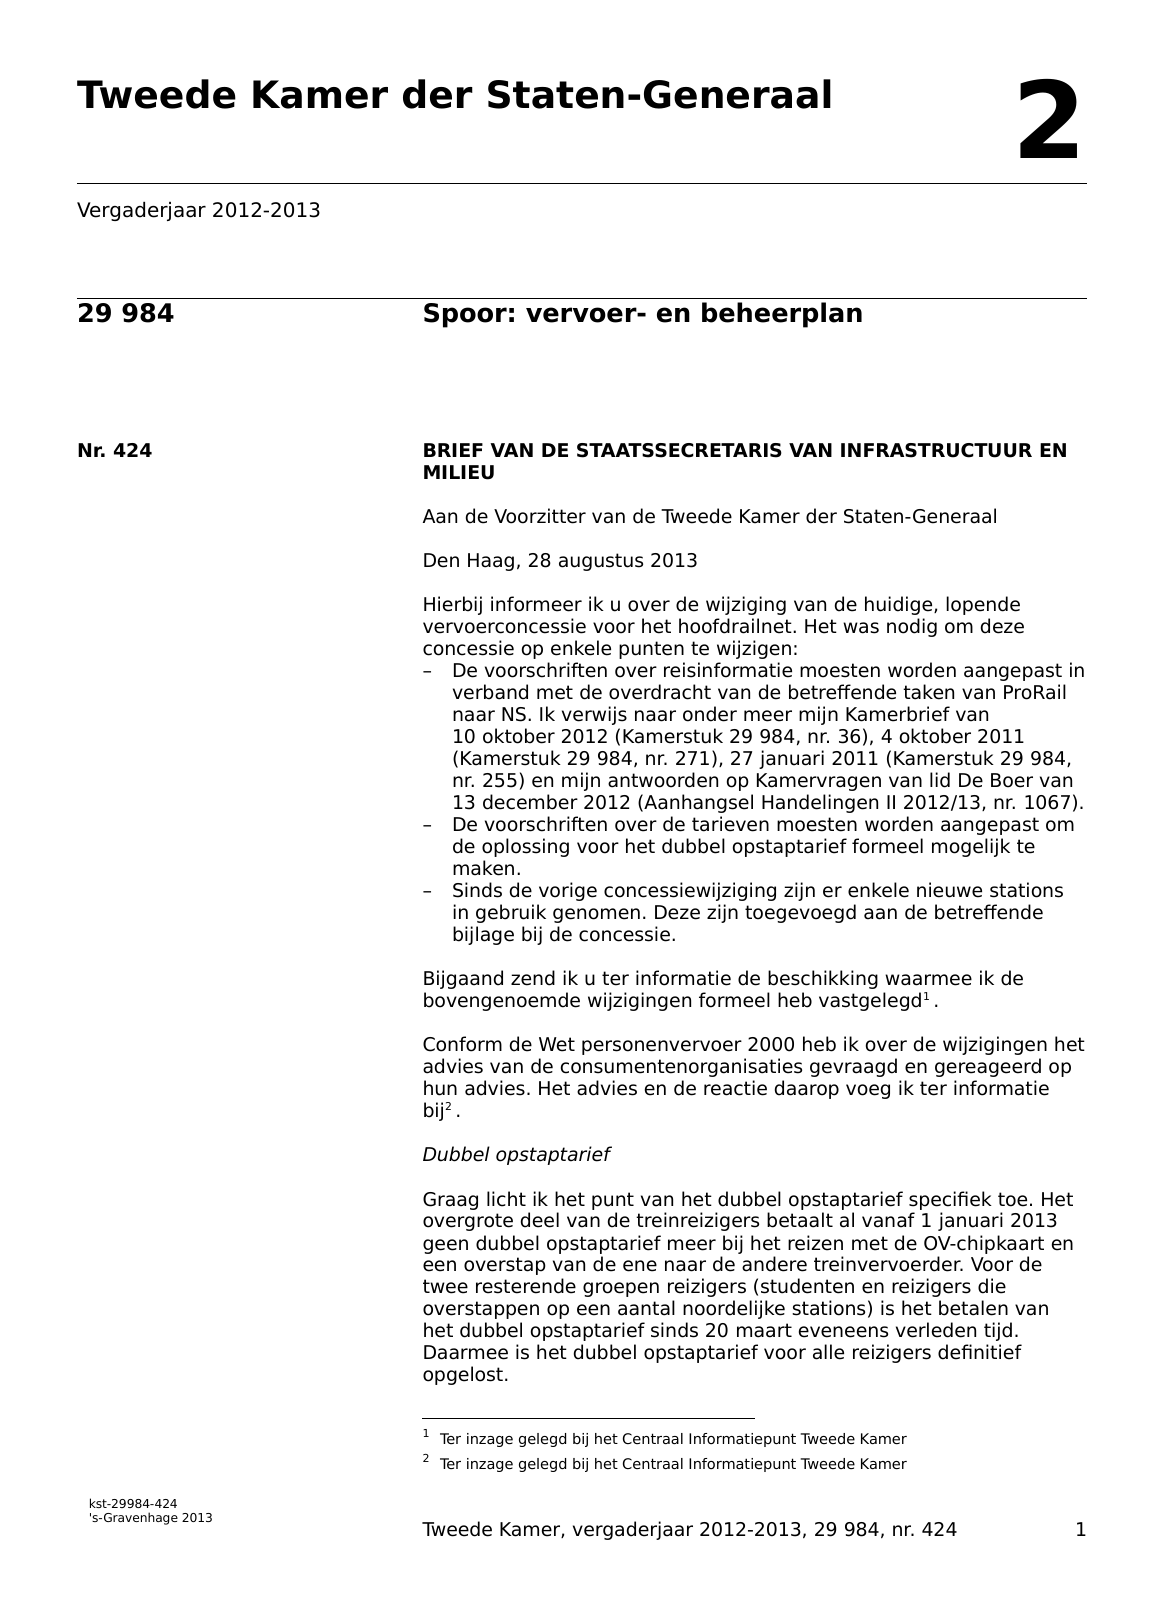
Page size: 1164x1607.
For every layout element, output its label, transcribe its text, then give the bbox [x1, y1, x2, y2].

text kst-29984-424 [88, 1497, 323, 1511]
subtitle Nr. 424 BRIEF VAN DE STAATSSECRETARIS VAN INFRASTRUCTUUR EN MILIEU [77, 440, 1087, 484]
text Bijgaand zend ik u ter informatie de beschikking waarmee ik de bovengenoemde wijzigingen formeel heb vastgelegd. [422, 968, 1087, 1012]
subtitle 29 984 Spoor: vervoer- en beheerplan [77, 299, 1087, 329]
text Den Haag, 28 augustus 2013 [422, 550, 1087, 572]
subtitle Dubbel opstaptarief [422, 1144, 1087, 1166]
text Graag licht ik het punt van het dubbel opstaptarief specifiek toe. Het overgrote deel van de treinreizigers betaalt al vanaf 1 januari 2013 geen dubbel opstaptarief meer bij het reizen met de OV-chipkaart en een overstap van de ene naar de andere treinvervoerder. Voor de twee resterende groepen reizigers (studenten en reizigers die overstappen op een aantal noordelijke stations) is het betalen van het dubbel opstaptarief sinds 20 maart eveneens verleden tijd. Daarmee is het dubbel opstaptarief voor alle reizigers definitief opgelost. [422, 1188, 1087, 1386]
text – De voorschriften over reisinformatie moesten worden aangepast in verband met de overdracht van de betreffende taken van ProRail naar NS. Ik verwijs naar onder meer mijn Kamerbrief van 10 oktober 2012 (Kamerstuk 29 984, nr. 36), 4 oktober 2011 (Kamerstuk 29 984, nr. 271), 27 januari 2011 (Kamerstuk 29 984, nr. 255) en mijn antwoorden op Kamervragen van lid De Boer van 13 december 2012 (Aanhangsel Handelingen II 2012/13, nr. 1067). [422, 660, 1087, 814]
table_cell Vergaderjaar 2012-2013 [77, 184, 1087, 298]
text Hierbij informeer ik u over de wijziging van de huidige, lopende vervoerconcessie voor het hoofdrailnet. Het was nodig om deze concessie op enkele punten te wijzigen: [422, 594, 1087, 660]
text Ter inzage gelegd bij het Centraal Informatiepunt Tweede Kamer [422, 1427, 1087, 1449]
text Aan de Voorzitter van de Tweede Kamer der Staten-Generaal [422, 506, 1087, 528]
text – De voorschriften over de tarieven moesten worden aangepast om de oplossing voor het dubbel opstaptarief formeel mogelijk te maken. [422, 814, 1087, 880]
text 's-Gravenhage 2013 [88, 1511, 323, 1525]
table_header 2 [886, 59, 1087, 183]
table_header Tweede Kamer der Staten-Generaal [77, 59, 886, 183]
text Conform de Wet personenvervoer 2000 heb ik over de wijzigingen het advies van de consumentenorganisaties gevraagd en gereageerd op hun advies. Het advies en de reactie daarop voeg ik ter informatie bij. [422, 1034, 1087, 1122]
text – Sinds de vorige concessiewijziging zijn er enkele nieuwe stations in gebruik genomen. Deze zijn toegevoegd aan de betreffende bijlage bij de concessie. [422, 880, 1087, 946]
text Ter inzage gelegd bij het Centraal Informatiepunt Tweede Kamer [422, 1452, 1087, 1474]
